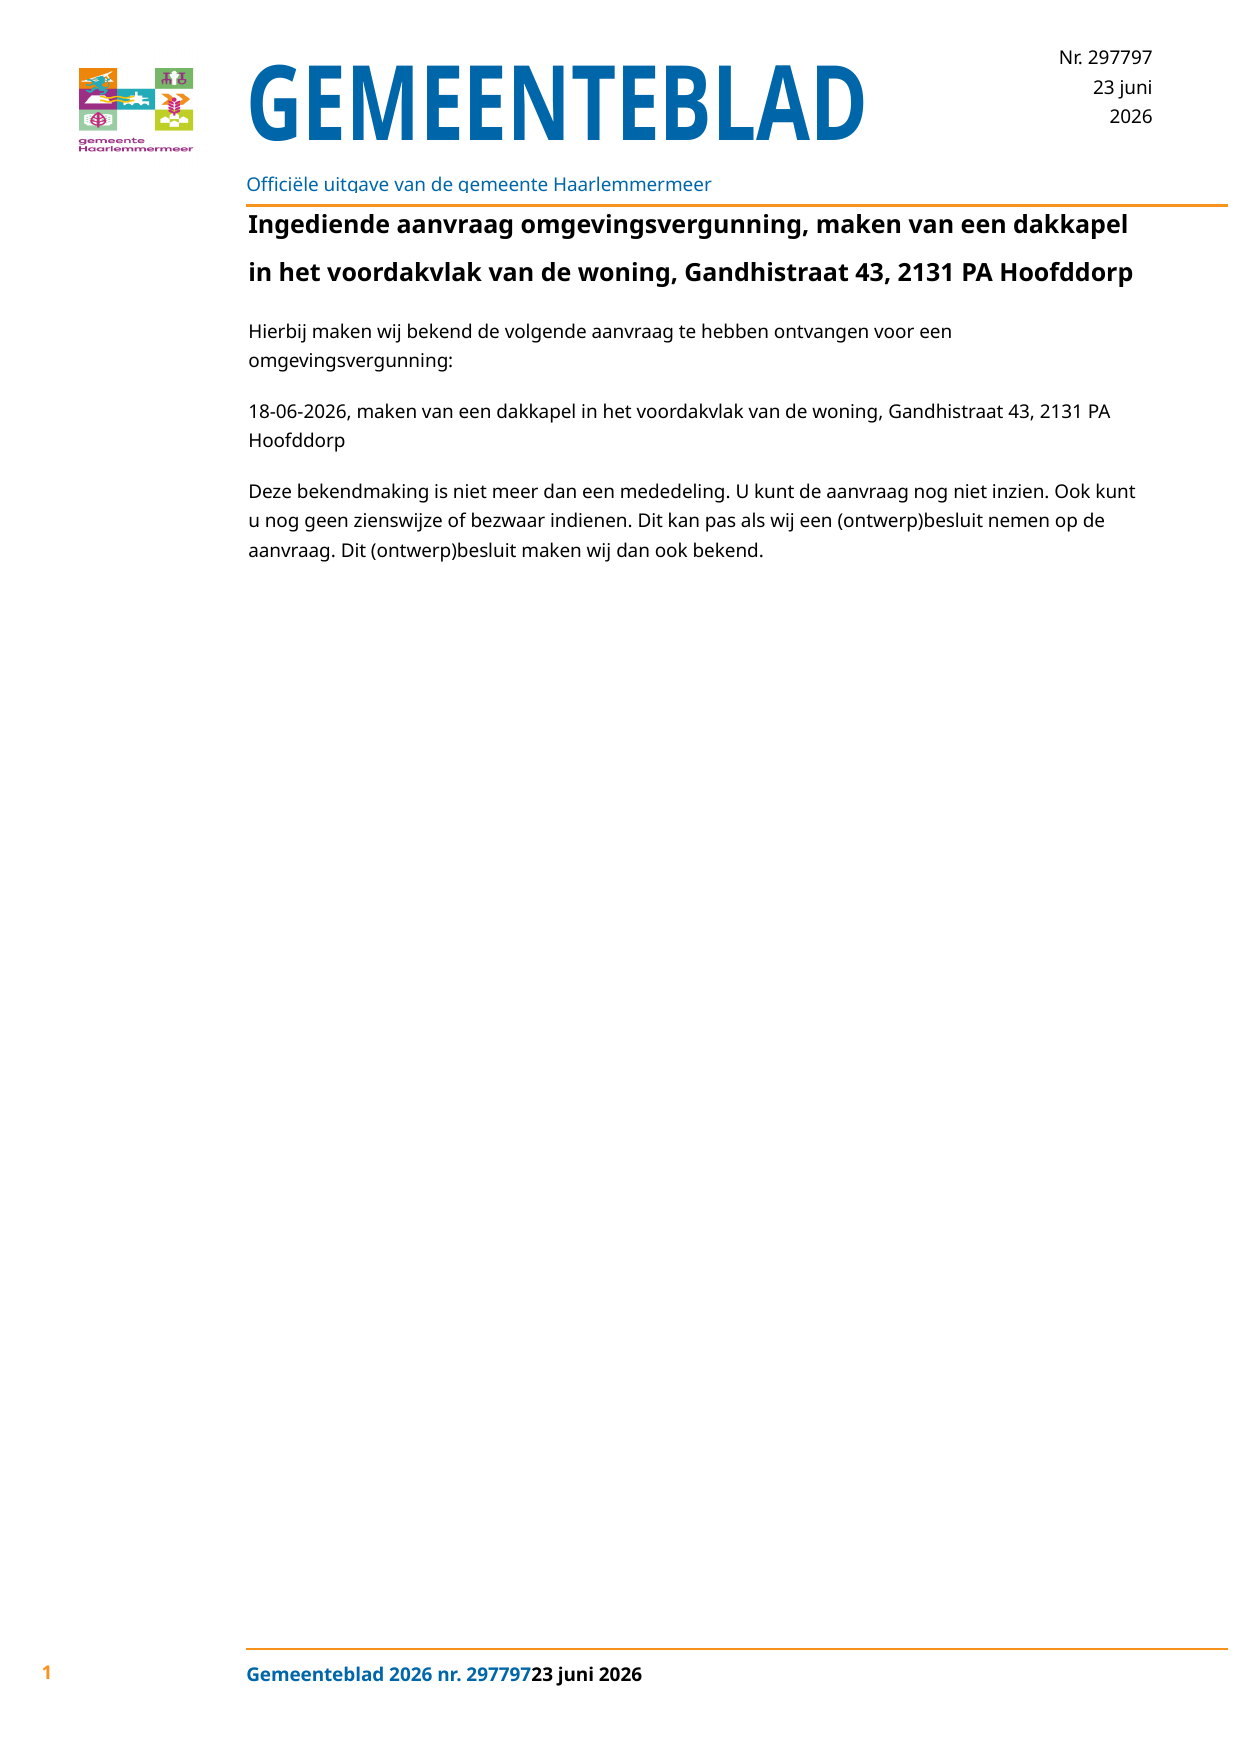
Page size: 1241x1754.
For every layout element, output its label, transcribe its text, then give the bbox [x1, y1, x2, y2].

text Deze bekendmaking is niet meer dan een mededeling. U kunt de aanvraag nog niet inzien. Ook kunt u nog geen zienswijze of bezwaar indienen. Dit kan pas als wij een (ontwerp)besluit nemen op de aanvraag. Dit (ontwerp)besluit maken wij dan ook bekend. [248, 478, 1152, 563]
text 18-06-2026, maken van een dakkapel in het voordakvlak van de woning, Gandhistraat 43, 2131 PA Hoofddorp [248, 398, 1152, 453]
text Ingediende aanvraag omgevingsvergunning, maken van een dakkapel in het voordakvlak van de woning, Gandhistraat 43, 2131 PA Hoofddorp [248, 207, 1152, 288]
picture [41, 47, 231, 172]
text Hierbij maken wij bekend de volgende aanvraag te hebben ontvangen voor een omgevingsvergunning: [248, 318, 1152, 373]
